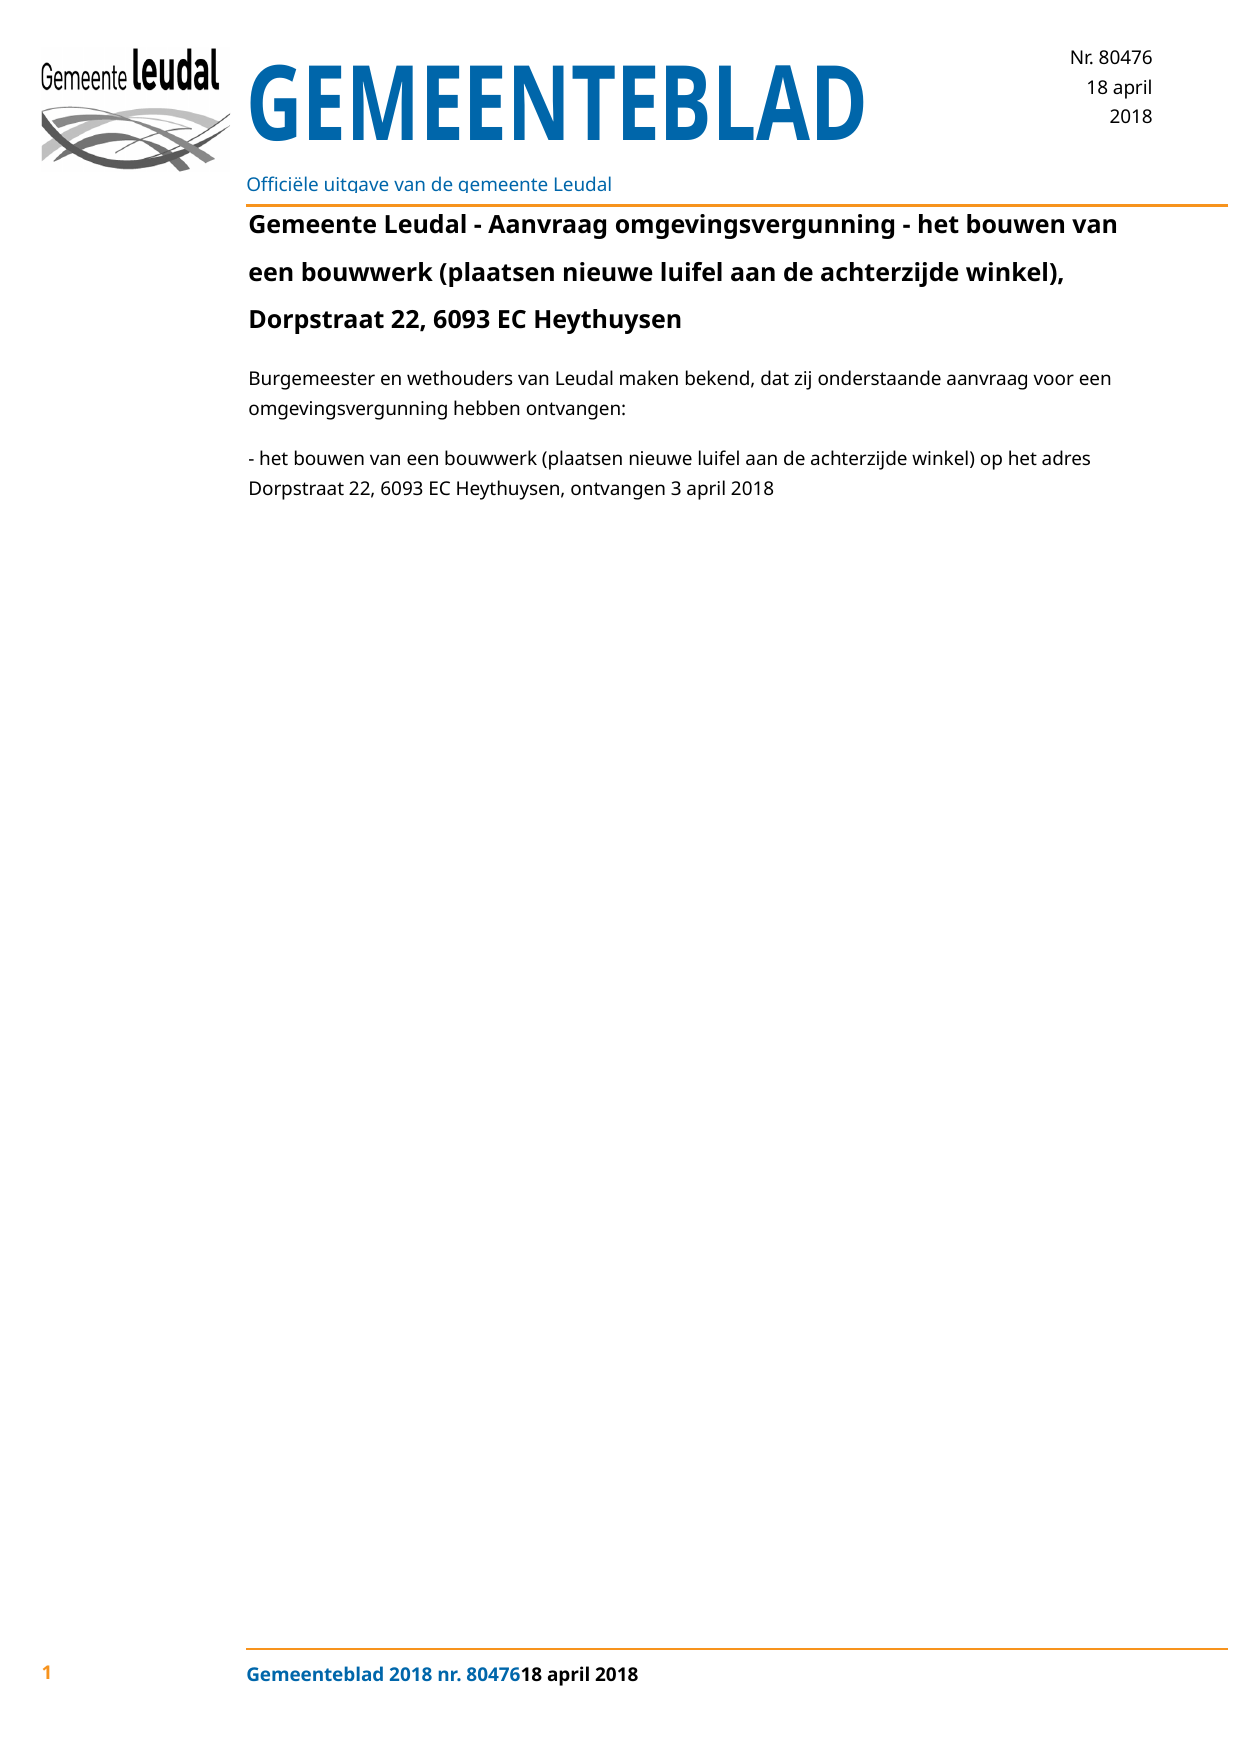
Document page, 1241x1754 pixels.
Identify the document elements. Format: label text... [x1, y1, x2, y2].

text Gemeente Leudal - Aanvraag omgevingsvergunning - het bouwen van een bouwwerk (plaatsen nieuwe luifel aan de achterzijde winkel), Dorpstraat 22, 6093 EC Heythuysen [248, 207, 1152, 336]
text - het bouwen van een bouwwerk (plaatsen nieuwe luifel aan de achterzijde winkel) op het adres Dorpstraat 22, 6093 EC Heythuysen, ontvangen 3 april 2018 [248, 446, 1152, 501]
text Burgemeester en wethouders van Leudal maken bekend, dat zij onderstaande aanvraag voor een omgevingsvergunning hebben ontvangen: [248, 366, 1152, 421]
picture [41, 47, 231, 172]
